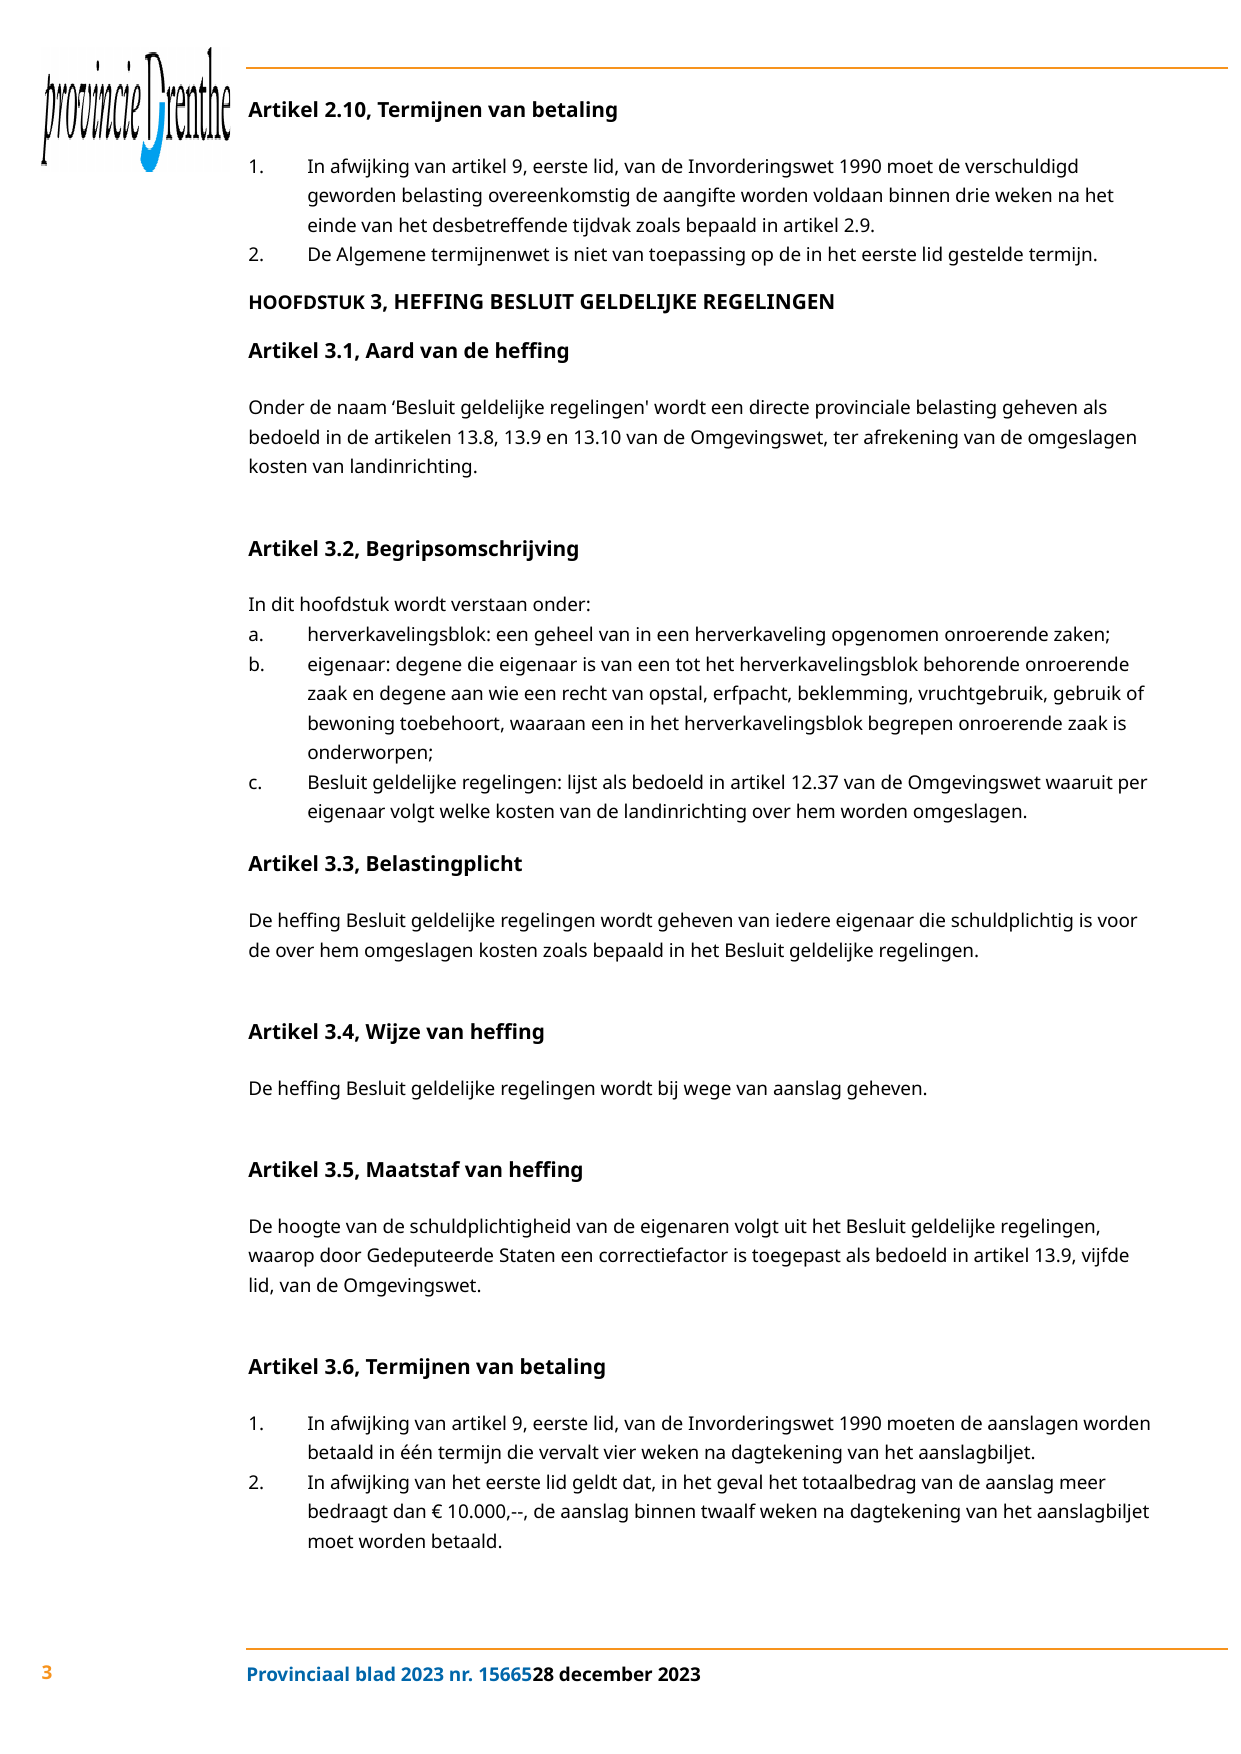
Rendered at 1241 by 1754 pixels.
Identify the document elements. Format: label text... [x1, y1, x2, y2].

text Artikel 3.5, Maatstaf van heffing [248, 1155, 1152, 1183]
list In afwijking van artikel 9, eerste lid, van de Invorderingswet 1990 moeten de aanslagen worden betaald in één termijn die vervalt vier weken na dagtekening van het aanslagbiljet. [248, 1410, 1152, 1465]
text De heffing Besluit geldelijke regelingen wordt bij wege van aanslag geheven. [248, 1075, 1152, 1101]
list In afwijking van het eerste lid geldt dat, in het geval het totaalbedrag van de aanslag meer bedraagt dan € 10.000,--, de aanslag binnen twaalf weken na dagtekening van het aanslagbiljet moet worden betaald. [248, 1469, 1152, 1554]
text Artikel 3.6, Termijnen van betaling [248, 1352, 1152, 1380]
picture [41, 47, 231, 172]
list eigenaar: degene die eigenaar is van een tot het herverkavelingsblok behorende onroerende zaak en degene aan wie een recht van opstal, erfpacht, beklemming, vruchtgebruik, gebruik of bewoning toebehoort, waaraan een in het herverkavelingsblok begrepen onroerende zaak is onderworpen; [248, 651, 1152, 765]
list De Algemene termijnenwet is niet van toepassing op de in het eerste lid gestelde termijn. [248, 242, 1152, 267]
text De heffing Besluit geldelijke regelingen wordt geheven van iedere eigenaar die schuldplichtig is voor de over hem omgeslagen kosten zoals bepaald in het Besluit geldelijke regelingen. [248, 907, 1152, 962]
text HOOFDSTUK 3, HEFFING BESLUIT GELDELIJKE REGELINGEN [248, 287, 1152, 316]
list Besluit geldelijke regelingen: lijst als bedoeld in artikel 12.37 van de Omgevingswet waaruit per eigenaar volgt welke kosten van de landinrichting over hem worden omgeslagen. [248, 769, 1152, 824]
list In afwijking van artikel 9, eerste lid, van de Invorderingswet 1990 moet de verschuldigd geworden belasting overeenkomstig de aangifte worden voldaan binnen drie weken na het einde van het desbetreffende tijdvak zoals bepaald in artikel 2.9. [248, 153, 1152, 238]
text Artikel 3.1, Aard van de heffing [248, 336, 1152, 365]
text Artikel 3.2, Begripsomschrijving [248, 534, 1152, 562]
text De hoogte van de schuldplichtigheid van de eigenaren volgt uit het Besluit geldelijke regelingen, waarop door Gedeputeerde Staten een correctiefactor is toegepast als bedoeld in artikel 13.9, vijfde lid, van de Omgevingswet. [248, 1213, 1152, 1298]
text Artikel 3.3, Belastingplicht [248, 849, 1152, 878]
text Artikel 3.4, Wijze van heffing [248, 1017, 1152, 1045]
text In dit hoofdstuk wordt verstaan onder: [248, 592, 1152, 617]
text Onder de naam ‘Besluit geldelijke regelingen' wordt een directe provinciale belasting geheven als bedoeld in de artikelen 13.8, 13.9 en 13.10 van de Omgevingswet, ter afrekening van de omgeslagen kosten van landinrichting. [248, 394, 1152, 479]
list herverkavelingsblok: een geheel van in een herverkaveling opgenomen onroerende zaken; [248, 621, 1152, 647]
text Artikel 2.10, Termijnen van betaling [248, 95, 1152, 123]
